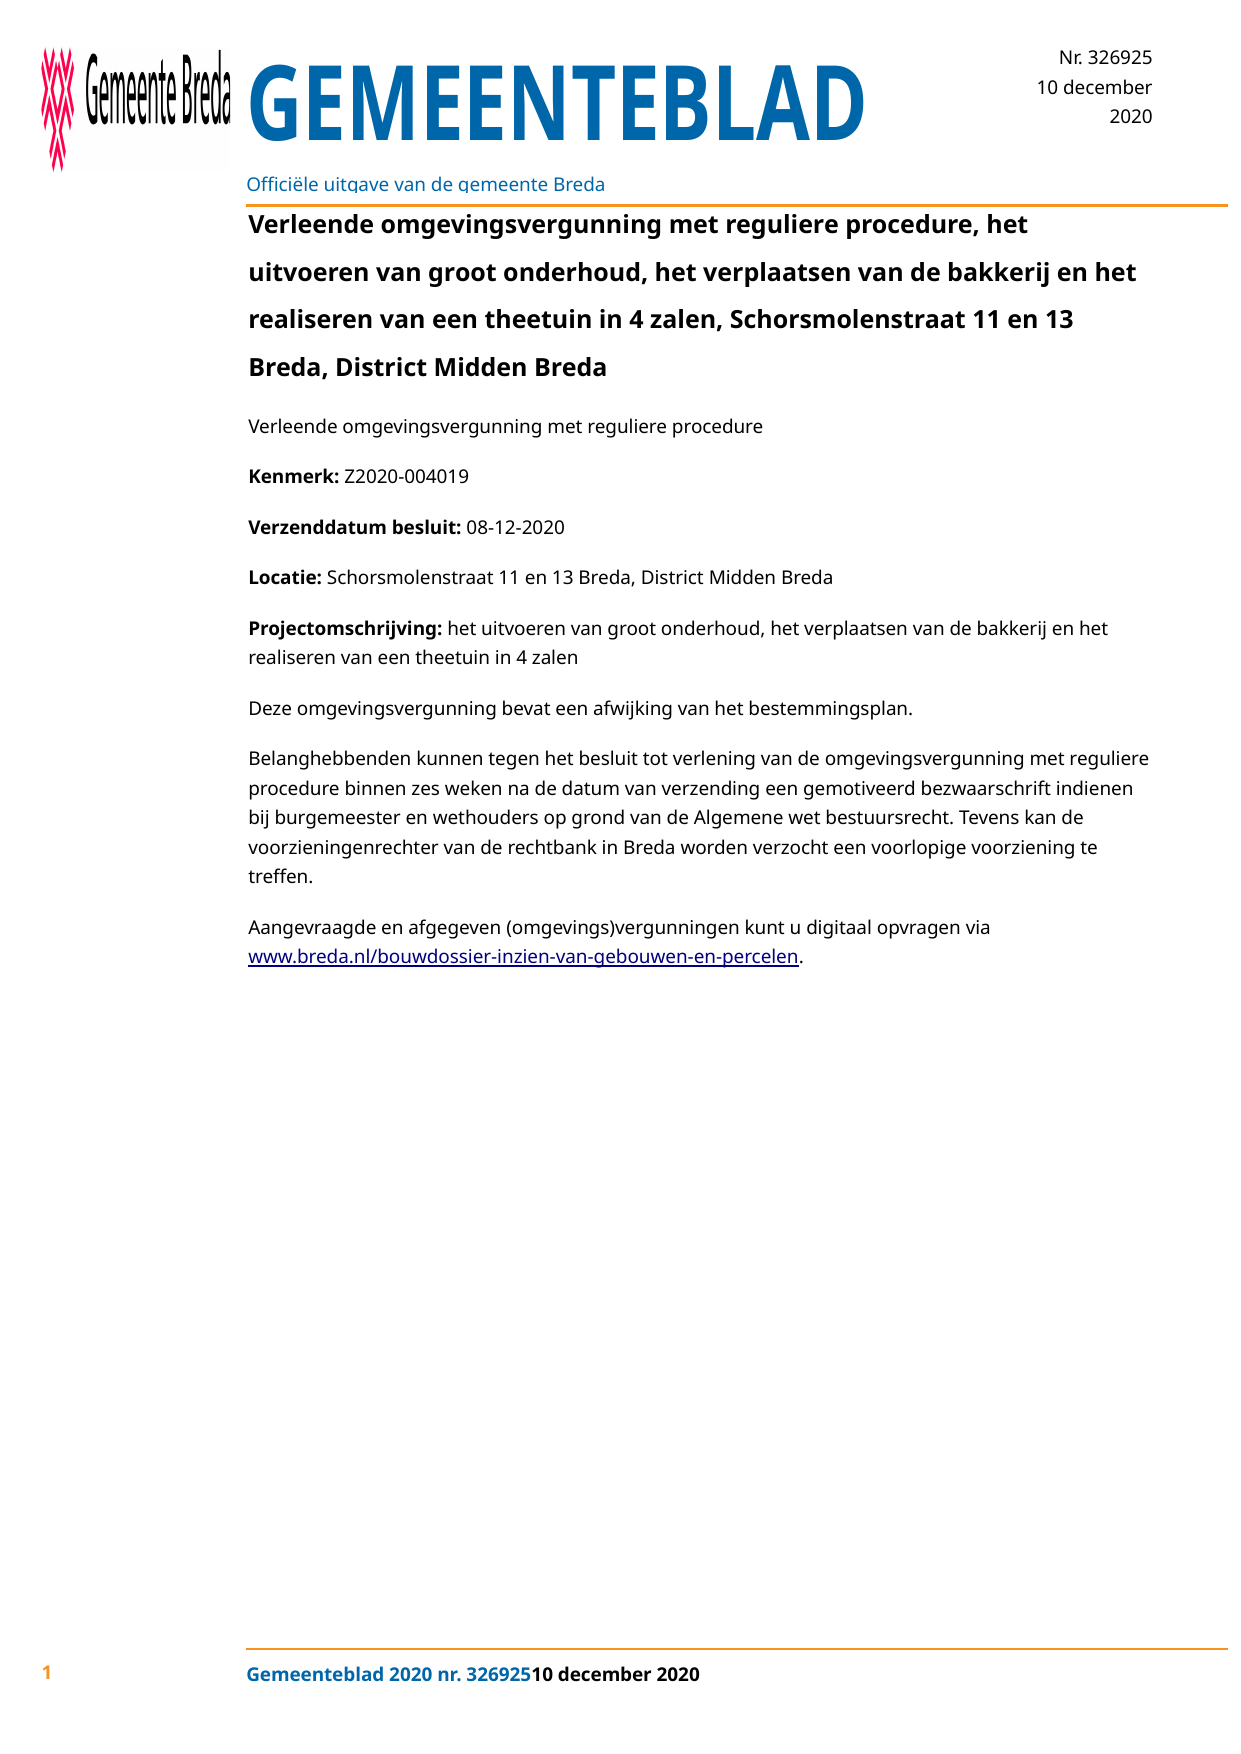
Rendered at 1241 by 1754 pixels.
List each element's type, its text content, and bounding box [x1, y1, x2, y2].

text Verleende omgevingsvergunning met reguliere procedure [248, 413, 1152, 439]
text Verzenddatum besluit: 08-12-2020 [248, 514, 1152, 540]
text Belanghebbenden kunnen tegen het besluit tot verlening van de omgevingsvergunning met reguliere procedure binnen zes weken na de datum van verzending een gemotiveerd bezwaarschrift indienen bij burgemeester en wethouders op grond van de Algemene wet bestuursrecht. Tevens kan de voorzieningenrechter van de rechtbank in Breda worden verzocht een voorlopige voorziening te treffen. [248, 745, 1152, 889]
text Locatie: Schorsmolenstraat 11 en 13 Breda, District Midden Breda [248, 564, 1152, 590]
text Aangevraagde en afgegeven (omgevings)vergunningen kunt u digitaal opvragen via www.breda.nl/bouwdossier-inzien-van-gebouwen-en-percelen. [248, 914, 1152, 969]
text Kenmerk: Z2020-004019 [248, 463, 1152, 489]
text Deze omgevingsvergunning bevat een afwijking van het bestemmingsplan. [248, 695, 1152, 721]
text Verleende omgevingsvergunning met reguliere procedure, het uitvoeren van groot onderhoud, het verplaatsen van de bakkerij en het realiseren van een theetuin in 4 zalen, Schorsmolenstraat 11 en 13 Breda, District Midden Breda [248, 207, 1152, 384]
picture [41, 47, 231, 172]
text Projectomschrijving: het uitvoeren van groot onderhoud, het verplaatsen van de bakkerij en het realiseren van een theetuin in 4 zalen [248, 615, 1152, 670]
